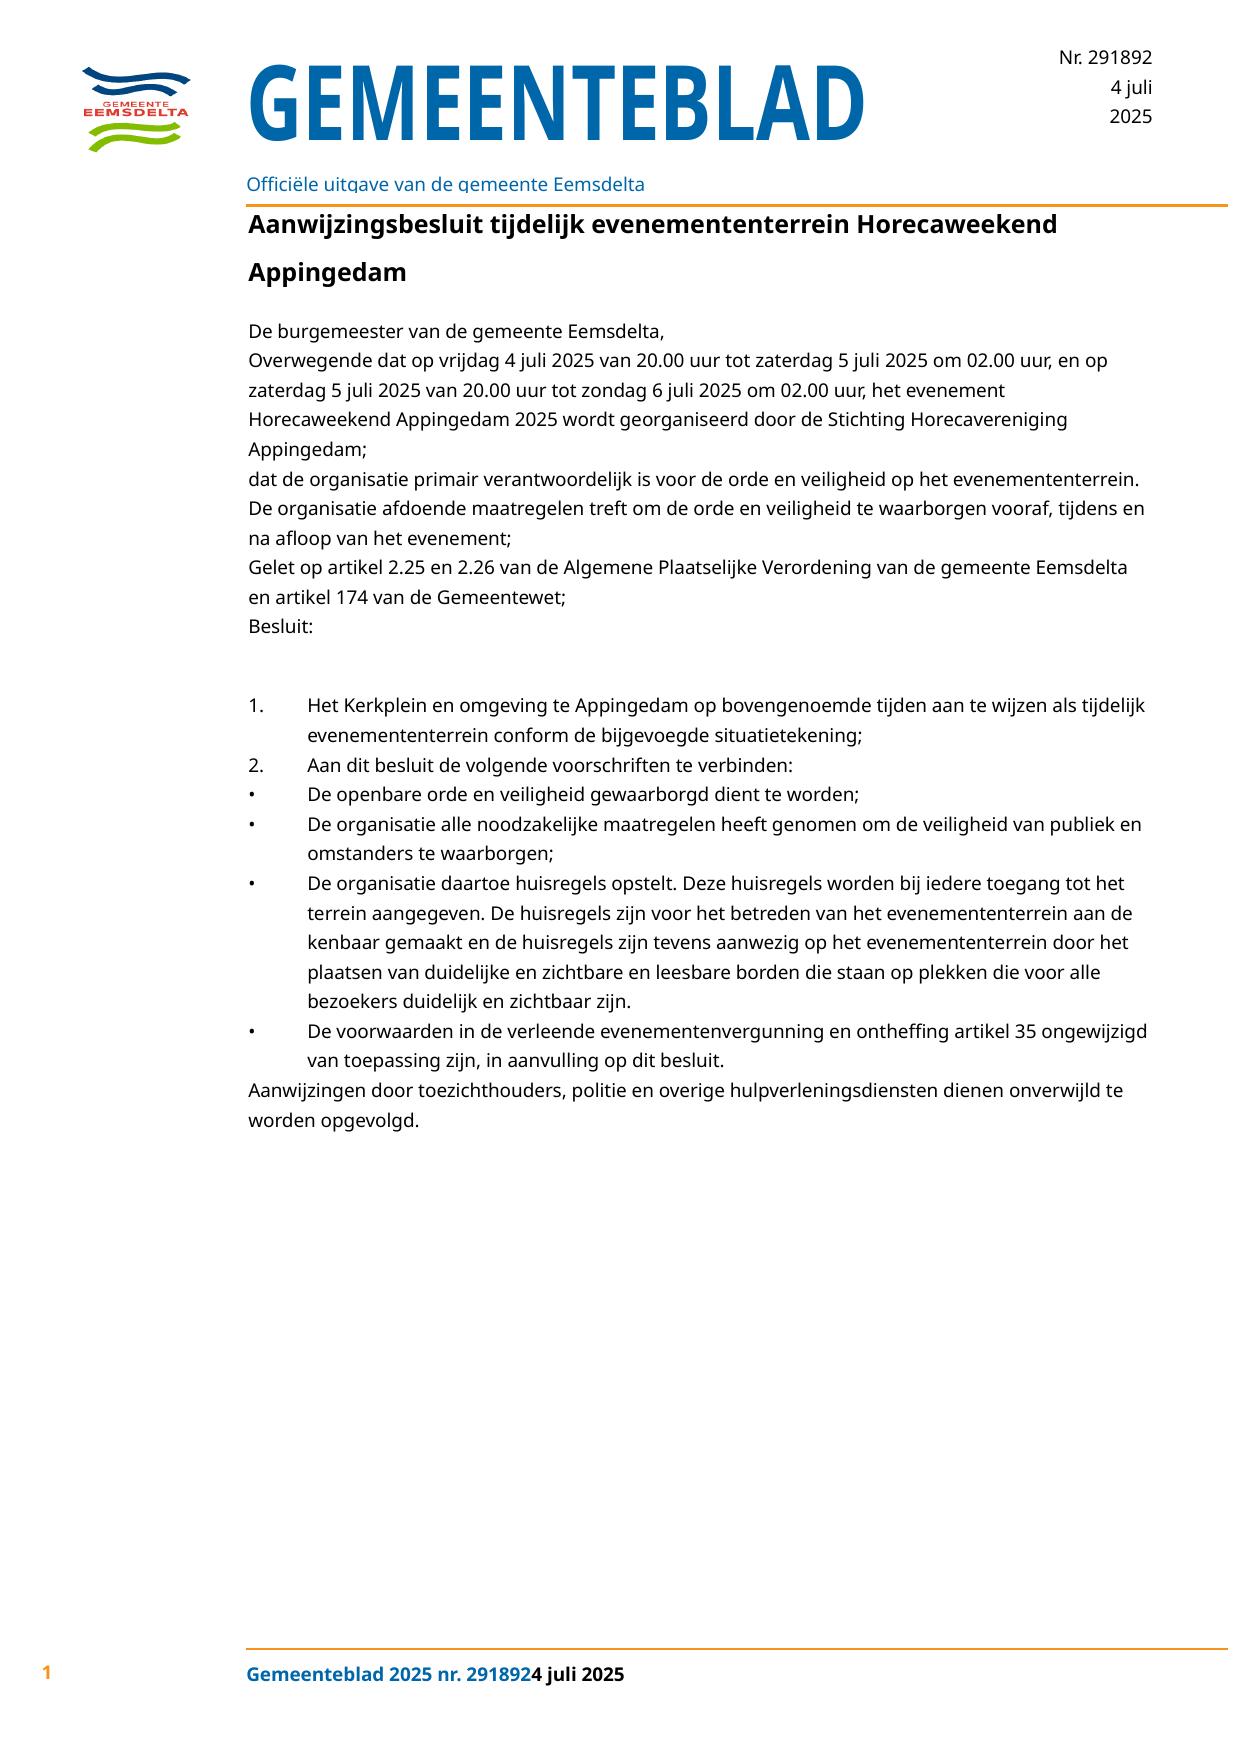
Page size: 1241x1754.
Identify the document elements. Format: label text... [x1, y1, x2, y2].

text Aanwijzingen door toezichthouders, politie en overige hulpverleningsdiensten dienen onverwijld te worden opgevolgd. [248, 1077, 1152, 1132]
text Gelet op artikel 2.25 en 2.26 van de Algemene Plaatselijke Verordening van de gemeente Eemsdelta en artikel 174 van de Gemeentewet; [248, 554, 1152, 610]
list De openbare orde en veiligheid gewaarborgd dient te worden; [248, 781, 1152, 807]
text Overwegende dat op vrijdag 4 juli 2025 van 20.00 uur tot zaterdag 5 juli 2025 om 02.00 uur, en op zaterdag 5 juli 2025 van 20.00 uur tot zondag 6 juli 2025 om 02.00 uur, het evenement Horecaweekend Appingedam 2025 wordt georganiseerd door de Stichting Horecavereniging Appingedam; [248, 347, 1152, 462]
list Aan dit besluit de volgende voorschriften te verbinden: [248, 752, 1152, 777]
text Aanwijzingsbesluit tijdelijk evenemententerrein Horecaweekend Appingedam [248, 207, 1152, 288]
list De organisatie daartoe huisregels opstelt. Deze huisregels worden bij iedere toegang tot het terrein aangegeven. De huisregels zijn voor het betreden van het evenemententerrein aan de kenbaar gemaakt en de huisregels zijn tevens aanwezig op het evenemententerrein door het plaatsen van duidelijke en zichtbare en leesbare borden die staan op plekken die voor alle bezoekers duidelijk en zichtbaar zijn. [248, 870, 1152, 1014]
text Besluit: [248, 614, 1152, 639]
text dat de organisatie primair verantwoordelijk is voor de orde en veiligheid op het evenemententerrein. De organisatie afdoende maatregelen treft om de orde en veiligheid te waarborgen vooraf, tijdens en na afloop van het evenement; [248, 466, 1152, 551]
list De organisatie alle noodzakelijke maatregelen heeft genomen om de veiligheid van publiek en omstanders te waarborgen; [248, 811, 1152, 866]
list Het Kerkplein en omgeving te Appingedam op bovengenoemde tijden aan te wijzen als tijdelijk evenemententerrein conform de bijgevoegde situatietekening; [248, 693, 1152, 748]
picture [41, 47, 231, 172]
list De voorwaarden in de verleende evenementenvergunning en ontheffing artikel 35 ongewijzigd van toepassing zijn, in aanvulling op dit besluit. [248, 1018, 1152, 1073]
text De burgemeester van de gemeente Eemsdelta, [248, 318, 1152, 344]
